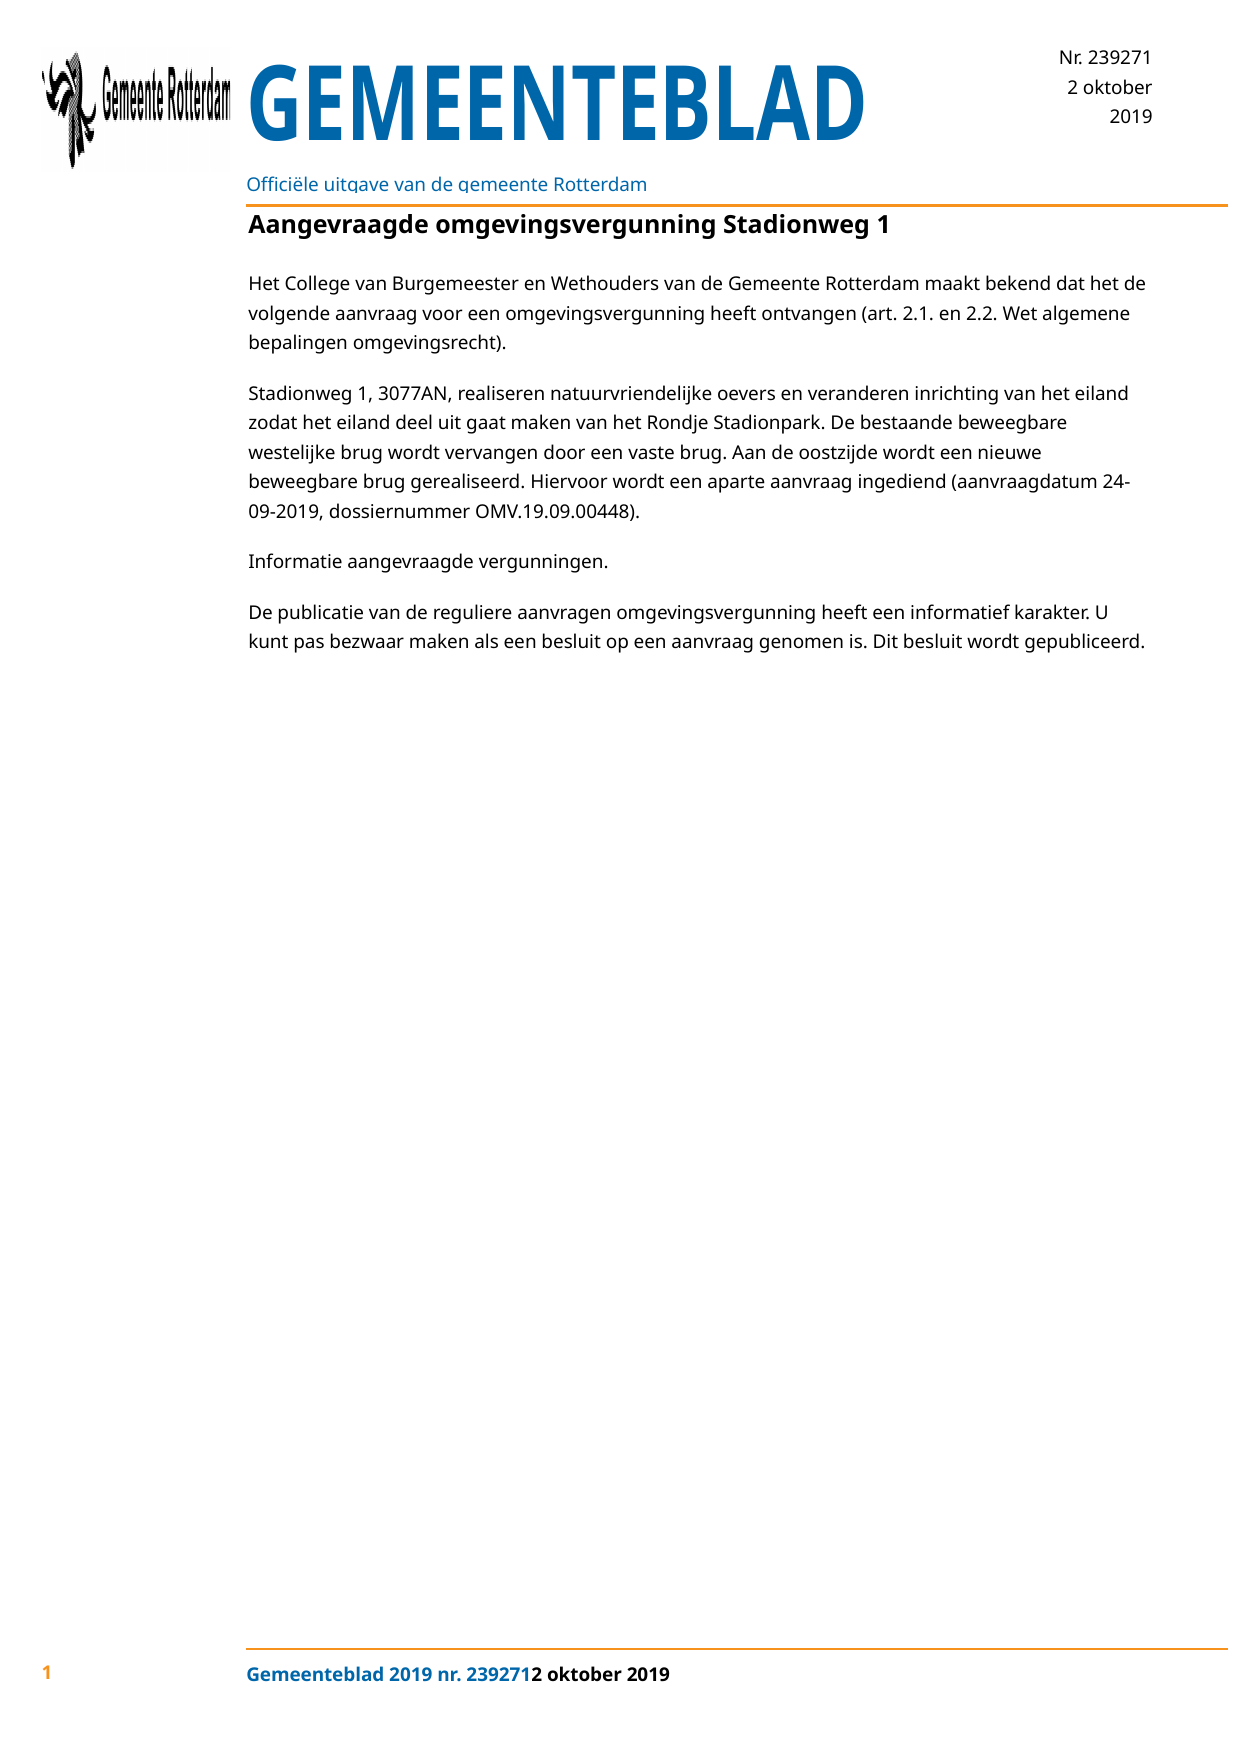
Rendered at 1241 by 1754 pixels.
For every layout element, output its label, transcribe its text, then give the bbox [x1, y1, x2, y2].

picture [41, 47, 231, 172]
text Informatie aangevraagde vergunningen. [248, 549, 1152, 574]
text Het College van Burgemeester en Wethouders van de Gemeente Rotterdam maakt bekend dat het de volgende aanvraag voor een omgevingsvergunning heeft ontvangen (art. 2.1. en 2.2. Wet algemene bepalingen omgevingsrecht). [248, 270, 1152, 355]
text Aangevraagde omgevingsvergunning Stadionweg 1 [248, 207, 1152, 241]
text Stadionweg 1, 3077AN, realiseren natuurvriendelijke oevers en veranderen inrichting van het eiland zodat het eiland deel uit gaat maken van het Rondje Stadionpark. De bestaande beweegbare westelijke brug wordt vervangen door een vaste brug. Aan de oostzijde wordt een nieuwe beweegbare brug gerealiseerd. Hiervoor wordt een aparte aanvraag ingediend (aanvraagdatum 24-09-2019, dossiernummer OMV.19.09.00448). [248, 380, 1152, 524]
text De publicatie van de reguliere aanvragen omgevingsvergunning heeft een informatief karakter. U kunt pas bezwaar maken als een besluit op een aanvraag genomen is. Dit besluit wordt gepubliceerd. [248, 599, 1152, 654]
